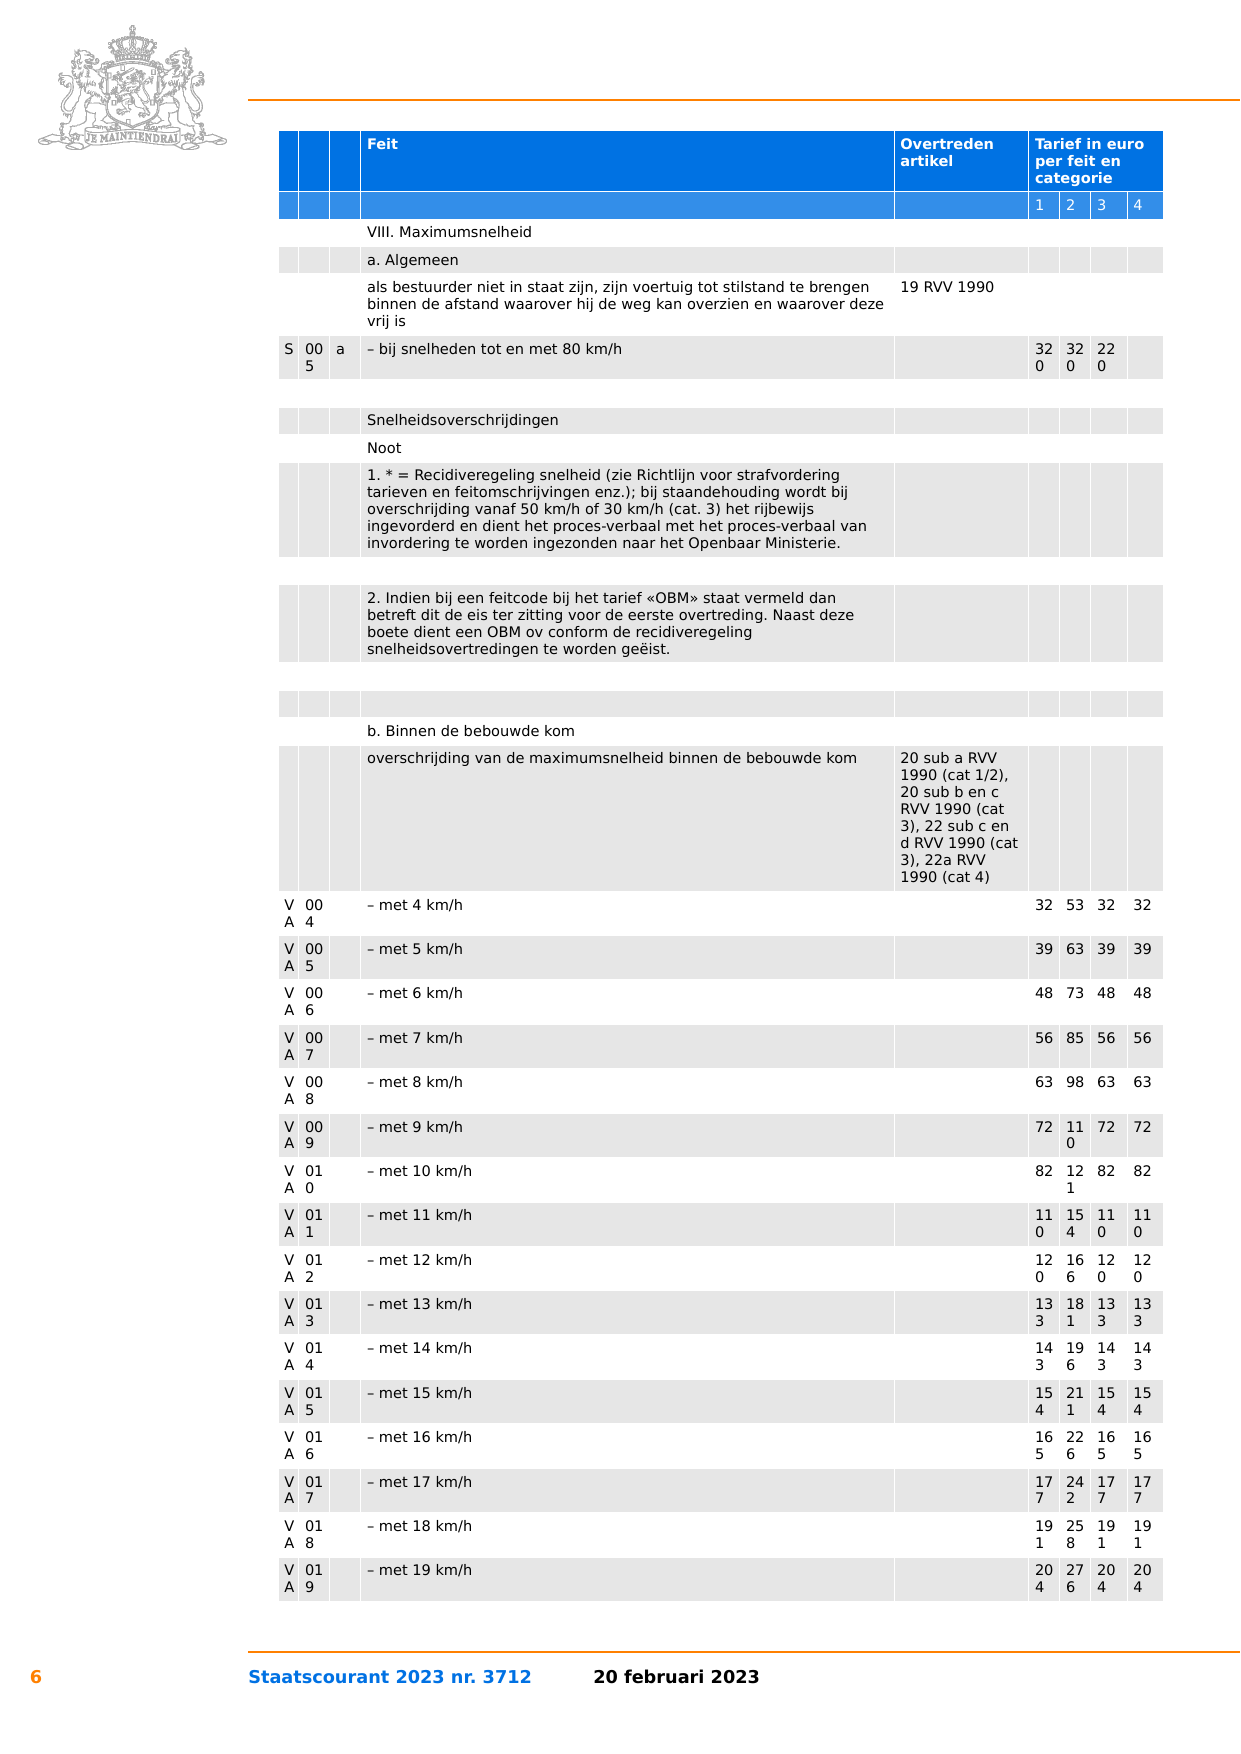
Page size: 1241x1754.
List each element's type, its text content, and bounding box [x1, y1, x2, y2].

table_cell [1060, 463, 1090, 557]
table_cell – met 8 km/h [361, 1069, 894, 1113]
table_cell [330, 558, 360, 584]
table_cell [1060, 275, 1090, 335]
table_cell [895, 718, 1028, 744]
table_cell 177 [1128, 1469, 1163, 1512]
table_cell 120 [1091, 1247, 1127, 1290]
table_cell VA [279, 1203, 298, 1246]
table_cell [1128, 558, 1163, 584]
table_cell VA [279, 1114, 298, 1157]
table_cell 165 [1091, 1424, 1127, 1468]
table_cell [1029, 220, 1059, 246]
table_cell [895, 1158, 1028, 1201]
table_cell 191 [1128, 1513, 1163, 1556]
table_cell [895, 664, 1028, 690]
table_cell 004 [299, 892, 329, 935]
table_cell 1. * = Recidiveregeling snelheid (zie Richtlijn voor strafvordering tarieven en feitomschrijvingen enz.); bij staandehouding wordt bij overschrijding vanaf 50 km/h of 30 km/h (cat. 3) het rijbewijs ingevorderd en dient het proces-verbaal met het proces-verbaal van invordering te worden ingezonden naar het Openbaar Ministerie. [361, 463, 894, 557]
table_cell VA [279, 936, 298, 979]
table_cell [279, 585, 298, 662]
table_cell 258 [1060, 1513, 1090, 1556]
table_cell 165 [1029, 1424, 1059, 1468]
table_cell VA [279, 1513, 298, 1556]
table_cell S [279, 336, 298, 379]
table_cell [330, 892, 360, 935]
table_cell [1060, 408, 1090, 434]
table_cell 242 [1060, 1469, 1090, 1512]
table_header [279, 131, 298, 191]
table_cell [330, 1069, 360, 1113]
table_cell 110 [1029, 1203, 1059, 1246]
table_cell 48 [1029, 981, 1059, 1024]
table_cell a [330, 336, 360, 379]
table_cell 53 [1060, 892, 1090, 935]
table_cell VA [279, 1247, 298, 1290]
table_cell [1128, 408, 1163, 434]
table_cell VA [279, 1424, 298, 1468]
table_cell [1091, 746, 1127, 891]
table_cell 133 [1029, 1291, 1059, 1334]
table_cell [299, 718, 329, 744]
table_cell [299, 435, 329, 461]
table_cell [330, 247, 360, 273]
table_cell [1091, 718, 1127, 744]
table_cell [1029, 585, 1059, 662]
table_cell 154 [1029, 1380, 1059, 1423]
table_cell [299, 380, 329, 407]
table_cell [279, 463, 298, 557]
table_cell [1060, 558, 1090, 584]
table_cell [361, 691, 894, 717]
table_cell 133 [1128, 1291, 1163, 1334]
table_cell 19 RVV 1990 [895, 275, 1028, 335]
table_cell [330, 585, 360, 662]
table_cell – met 15 km/h [361, 1380, 894, 1423]
table_cell [1091, 247, 1127, 273]
table_cell [895, 435, 1028, 461]
table_cell [330, 1469, 360, 1512]
table_cell – met 7 km/h [361, 1025, 894, 1068]
table_cell [299, 558, 329, 584]
table_cell 154 [1128, 1380, 1163, 1423]
table_cell [330, 1424, 360, 1468]
table_cell 012 [299, 1247, 329, 1290]
table_cell VA [279, 1380, 298, 1423]
table_cell [1128, 585, 1163, 662]
table_cell [1091, 558, 1127, 584]
table_cell [895, 1247, 1028, 1290]
table_cell [299, 691, 329, 717]
table_cell 204 [1091, 1558, 1127, 1601]
table_cell 320 [1060, 336, 1090, 379]
table_cell – met 12 km/h [361, 1247, 894, 1290]
table_cell 166 [1060, 1247, 1090, 1290]
table_cell 016 [299, 1424, 329, 1468]
table_cell VA [279, 1469, 298, 1512]
table_cell [361, 558, 894, 584]
table_cell [330, 718, 360, 744]
table_cell 120 [1029, 1247, 1059, 1290]
table_cell 154 [1060, 1203, 1090, 1246]
table_cell [299, 664, 329, 690]
table_cell [330, 408, 360, 434]
table_cell 010 [299, 1158, 329, 1201]
table_cell [895, 1380, 1028, 1423]
table_cell – met 11 km/h [361, 1203, 894, 1246]
table_cell [330, 936, 360, 979]
table_cell [1091, 664, 1127, 690]
table_cell [1029, 558, 1059, 584]
table_cell [330, 463, 360, 557]
table_cell [330, 380, 360, 407]
table_cell 56 [1029, 1025, 1059, 1068]
table_cell 32 [1128, 892, 1163, 935]
table_cell VA [279, 1025, 298, 1068]
table_cell [330, 746, 360, 891]
table_cell [895, 1424, 1028, 1468]
table_cell 019 [299, 1558, 329, 1601]
table_cell 110 [1060, 1114, 1090, 1157]
table_header [330, 131, 360, 191]
table_cell [895, 1114, 1028, 1157]
table_cell [299, 247, 329, 273]
table_cell [1060, 718, 1090, 744]
table_cell 276 [1060, 1558, 1090, 1601]
table_cell [299, 746, 329, 891]
table_cell 32 [1091, 892, 1127, 935]
table_cell [1128, 664, 1163, 690]
table_cell 82 [1091, 1158, 1127, 1201]
table_cell [1091, 691, 1127, 717]
table_cell 017 [299, 1469, 329, 1512]
table_cell [299, 220, 329, 246]
picture [38, 25, 227, 150]
table_cell [279, 380, 298, 407]
table_cell – met 10 km/h [361, 1158, 894, 1201]
table_cell 211 [1060, 1380, 1090, 1423]
table_cell [299, 275, 329, 335]
table_cell 196 [1060, 1336, 1090, 1379]
table_cell [895, 1069, 1028, 1113]
table_cell 005 [299, 336, 329, 379]
table_cell [1029, 746, 1059, 891]
table_cell [1029, 380, 1059, 407]
table_cell – met 16 km/h [361, 1424, 894, 1468]
table_cell 006 [299, 981, 329, 1024]
table_cell 98 [1060, 1069, 1090, 1113]
table_cell VIII. Maximumsnelheid [361, 220, 894, 246]
table_cell 165 [1128, 1424, 1163, 1468]
table_cell 181 [1060, 1291, 1090, 1334]
table_cell [895, 691, 1028, 717]
table_cell 2. Indien bij een feitcode bij het tarief «OBM» staat vermeld dan betreft dit de eis ter zitting voor de eerste overtreding. Naast deze boete dient een OBM ov conform de recidiveregeling snelheidsovertredingen te worden geëist. [361, 585, 894, 662]
table_cell [895, 220, 1028, 246]
table_cell 009 [299, 1114, 329, 1157]
table_cell [330, 1114, 360, 1157]
table_cell [895, 1513, 1028, 1556]
table_cell 72 [1128, 1114, 1163, 1157]
table_cell [895, 936, 1028, 979]
table_cell 73 [1060, 981, 1090, 1024]
table_cell [1091, 275, 1127, 335]
table_cell 120 [1128, 1247, 1163, 1290]
table_cell [330, 435, 360, 461]
table_cell Snelheidsoverschrijdingen [361, 408, 894, 434]
table_cell [279, 718, 298, 744]
table_cell [895, 558, 1028, 584]
table_cell 72 [1091, 1114, 1127, 1157]
table_cell [330, 220, 360, 246]
table_cell 204 [1029, 1558, 1059, 1601]
table_cell [895, 463, 1028, 557]
table_cell VA [279, 981, 298, 1024]
table_cell [330, 1558, 360, 1601]
table_cell 32 [1029, 892, 1059, 935]
table_cell Noot [361, 435, 894, 461]
table_cell 2 [1060, 192, 1090, 219]
table_cell [1060, 247, 1090, 273]
table_cell 110 [1128, 1203, 1163, 1246]
table_cell [279, 664, 298, 690]
table_cell 56 [1128, 1025, 1163, 1068]
table_cell [1128, 435, 1163, 461]
table_cell 177 [1029, 1469, 1059, 1512]
table_cell [279, 746, 298, 891]
table_cell b. Binnen de bebouwde kom [361, 718, 894, 744]
table_cell [330, 1203, 360, 1246]
table_cell [895, 1558, 1028, 1601]
table_cell [330, 1291, 360, 1334]
table_cell 191 [1091, 1513, 1127, 1556]
table_cell – met 6 km/h [361, 981, 894, 1024]
table_cell [1091, 380, 1127, 407]
table_cell [895, 981, 1028, 1024]
table_cell – met 19 km/h [361, 1558, 894, 1601]
table_cell 63 [1060, 936, 1090, 979]
table_cell 63 [1091, 1069, 1127, 1113]
table_cell [279, 558, 298, 584]
table_cell 177 [1091, 1469, 1127, 1512]
table_cell overschrijding van de maximumsnelheid binnen de bebouwde kom [361, 746, 894, 891]
table_cell VA [279, 1291, 298, 1334]
table_header Tarief in euro per feit en categorie [1029, 131, 1163, 191]
table_cell 204 [1128, 1558, 1163, 1601]
table_cell 121 [1060, 1158, 1090, 1201]
table_cell [895, 336, 1028, 379]
table_cell [1128, 336, 1163, 379]
table_cell [895, 1203, 1028, 1246]
table_cell [1060, 664, 1090, 690]
table_cell 143 [1091, 1336, 1127, 1379]
table_cell [279, 247, 298, 273]
table_cell [1060, 380, 1090, 407]
table_cell [330, 192, 360, 219]
table_cell 39 [1029, 936, 1059, 979]
table_cell – met 13 km/h [361, 1291, 894, 1334]
table_cell 226 [1060, 1424, 1090, 1468]
table_cell 72 [1029, 1114, 1059, 1157]
table_cell [330, 1025, 360, 1068]
table_cell [279, 275, 298, 335]
table_cell [361, 664, 894, 690]
table_cell 143 [1128, 1336, 1163, 1379]
table_cell [1060, 691, 1090, 717]
table_cell [299, 192, 329, 219]
table_cell [1029, 691, 1059, 717]
table_cell [1091, 408, 1127, 434]
table_cell [330, 1380, 360, 1423]
table_cell 3 [1091, 192, 1127, 219]
table_cell [895, 192, 1028, 219]
table_cell [299, 585, 329, 662]
table_cell [1091, 463, 1127, 557]
table_cell [895, 1291, 1028, 1334]
table_cell 82 [1029, 1158, 1059, 1201]
table_header [299, 131, 329, 191]
table_cell 39 [1128, 936, 1163, 979]
table_cell [1060, 220, 1090, 246]
table_cell 220 [1091, 336, 1127, 379]
table_cell [361, 380, 894, 407]
table_cell 133 [1091, 1291, 1127, 1334]
table_cell [1091, 220, 1127, 246]
table_cell [361, 192, 894, 219]
table_cell 1 [1029, 192, 1059, 219]
table_cell a. Algemeen [361, 247, 894, 273]
table_cell [895, 380, 1028, 407]
table_cell 007 [299, 1025, 329, 1068]
table_cell 56 [1091, 1025, 1127, 1068]
table_cell [1128, 247, 1163, 273]
table_cell [330, 691, 360, 717]
table_cell [895, 1025, 1028, 1068]
table_cell [1128, 718, 1163, 744]
table_cell [1029, 718, 1059, 744]
table_cell – met 18 km/h [361, 1513, 894, 1556]
table_cell [895, 1469, 1028, 1512]
table_cell [895, 408, 1028, 434]
table_cell 48 [1128, 981, 1163, 1024]
table_cell [1128, 746, 1163, 891]
table_cell [895, 585, 1028, 662]
table_cell [299, 463, 329, 557]
table_cell 011 [299, 1203, 329, 1246]
table_cell 320 [1029, 336, 1059, 379]
table_cell [299, 408, 329, 434]
table_cell 014 [299, 1336, 329, 1379]
table_cell [279, 192, 298, 219]
table_cell VA [279, 1158, 298, 1201]
table_cell VA [279, 1558, 298, 1601]
table_header Feit [361, 131, 894, 191]
table_cell [1128, 275, 1163, 335]
table_cell [895, 892, 1028, 935]
table_cell 018 [299, 1513, 329, 1556]
table_cell VA [279, 892, 298, 935]
table_cell [1029, 408, 1059, 434]
table_cell [330, 1158, 360, 1201]
table_cell [1128, 220, 1163, 246]
table_cell 005 [299, 936, 329, 979]
table_cell 82 [1128, 1158, 1163, 1201]
table_cell als bestuurder niet in staat zijn, zijn voertuig tot stilstand te brengen binnen de afstand waarover hij de weg kan overzien en waarover deze vrij is [361, 275, 894, 335]
table_cell [1060, 585, 1090, 662]
table_cell VA [279, 1069, 298, 1113]
table_cell [330, 275, 360, 335]
table_cell 85 [1060, 1025, 1090, 1068]
table_cell [330, 981, 360, 1024]
table_cell 015 [299, 1380, 329, 1423]
table_cell [895, 247, 1028, 273]
table_cell – met 4 km/h [361, 892, 894, 935]
table_header Overtreden artikel [895, 131, 1028, 191]
table_cell [330, 1336, 360, 1379]
table_cell [279, 435, 298, 461]
table_cell – met 17 km/h [361, 1469, 894, 1512]
table_cell 63 [1029, 1069, 1059, 1113]
table_cell [1029, 664, 1059, 690]
table_cell 143 [1029, 1336, 1059, 1379]
table_cell 191 [1029, 1513, 1059, 1556]
table_cell [1029, 463, 1059, 557]
table_cell – bij snelheden tot en met 80 km/h [361, 336, 894, 379]
table_cell 48 [1091, 981, 1127, 1024]
table_cell [1091, 435, 1127, 461]
table_cell [1060, 746, 1090, 891]
table_cell 110 [1091, 1203, 1127, 1246]
table_cell – met 14 km/h [361, 1336, 894, 1379]
table_cell [330, 1513, 360, 1556]
table_cell [330, 664, 360, 690]
table_cell [895, 1336, 1028, 1379]
table_cell 013 [299, 1291, 329, 1334]
table_cell 63 [1128, 1069, 1163, 1113]
table_cell 39 [1091, 936, 1127, 979]
table_cell VA [279, 1336, 298, 1379]
table_cell [279, 691, 298, 717]
table_cell [279, 220, 298, 246]
table_cell [1128, 463, 1163, 557]
table_cell [330, 1247, 360, 1290]
table_cell 008 [299, 1069, 329, 1113]
table_cell [1091, 585, 1127, 662]
table_cell [1128, 691, 1163, 717]
table_cell – met 9 km/h [361, 1114, 894, 1157]
table_cell 20 sub a RVV 1990 (cat 1/2), 20 sub b en c RVV 1990 (cat 3), 22 sub c en d RVV 1990 (cat 3), 22a RVV 1990 (cat 4) [895, 746, 1028, 891]
table_cell [1029, 275, 1059, 335]
table_cell [1128, 380, 1163, 407]
table_cell [1060, 435, 1090, 461]
table_cell 154 [1091, 1380, 1127, 1423]
table_cell [1029, 247, 1059, 273]
table_cell [279, 408, 298, 434]
table_cell 4 [1128, 192, 1163, 219]
table_cell – met 5 km/h [361, 936, 894, 979]
table_cell [1029, 435, 1059, 461]
